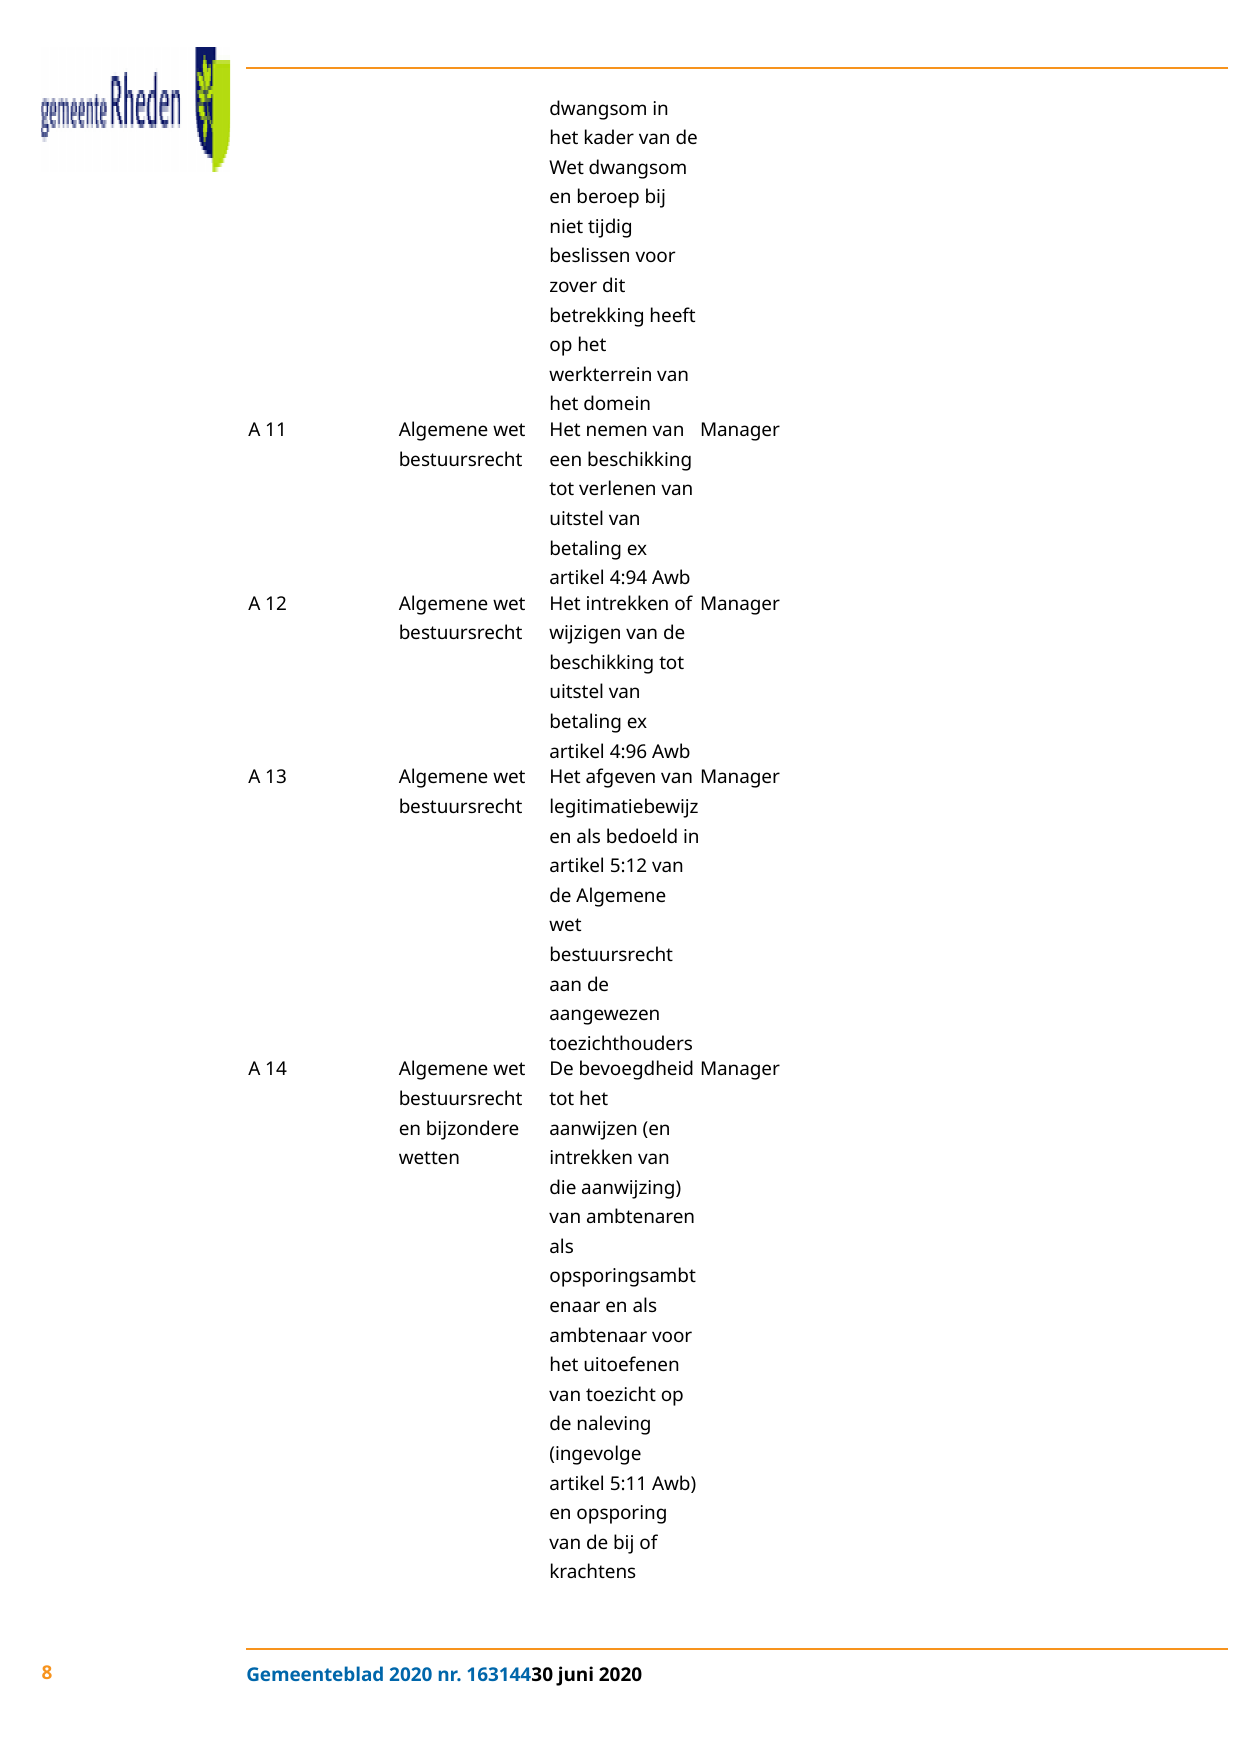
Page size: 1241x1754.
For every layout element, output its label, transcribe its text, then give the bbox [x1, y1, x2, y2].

picture [41, 47, 231, 172]
table_cell [1001, 764, 1152, 1056]
table_cell Manager [700, 1056, 850, 1584]
table_cell [700, 95, 850, 416]
table_cell Algemene wet bestuursrecht [399, 416, 549, 590]
table_cell A 13 [248, 764, 398, 1056]
table_cell [850, 764, 1001, 1056]
table_cell Manager [700, 416, 850, 590]
table_cell Algemene wet bestuursrecht en bijzondere wetten [399, 1056, 549, 1584]
table_cell Manager [700, 764, 850, 1056]
table_cell [1001, 1056, 1152, 1584]
table_cell [1001, 416, 1152, 590]
table_cell [248, 95, 398, 416]
table_cell A 11 [248, 416, 398, 590]
table_cell De bevoegdheid tot het aanwijzen (en intrekken van die aanwijzing) van ambtenaren als opsporingsambtenaar en als ambtenaar voor het uitoefenen van toezicht op de naleving (ingevolge artikel 5:11 Awb) en opsporing van de bij of krachtens [549, 1056, 700, 1584]
table_cell Het nemen van een beschikking tot verlenen van uitstel van betaling ex artikel 4:94 Awb [549, 416, 700, 590]
table_cell Manager [700, 590, 850, 764]
table_cell [399, 95, 549, 416]
table_cell Het afgeven van legitimatiebewijzen als bedoeld in artikel 5:12 van de Algemene wet bestuursrecht aan de aangewezen toezichthouders [549, 764, 700, 1056]
table_cell [1001, 95, 1152, 416]
table_cell Het intrekken of wijzigen van de beschikking tot uitstel van betaling ex artikel 4:96 Awb [549, 590, 700, 764]
table_cell [850, 95, 1001, 416]
table_cell A 14 [248, 1056, 398, 1584]
table_cell Algemene wet bestuursrecht [399, 590, 549, 764]
table_cell dwangsom in het kader van de Wet dwangsom en beroep bij niet tijdig beslissen voor zover dit betrekking heeft op het werkterrein van het domein [549, 95, 700, 416]
table_cell [850, 590, 1001, 764]
table_cell [850, 1056, 1001, 1584]
table_cell Algemene wet bestuursrecht [399, 764, 549, 1056]
table_cell A 12 [248, 590, 398, 764]
table_cell [850, 416, 1001, 590]
table_cell [1001, 590, 1152, 764]
